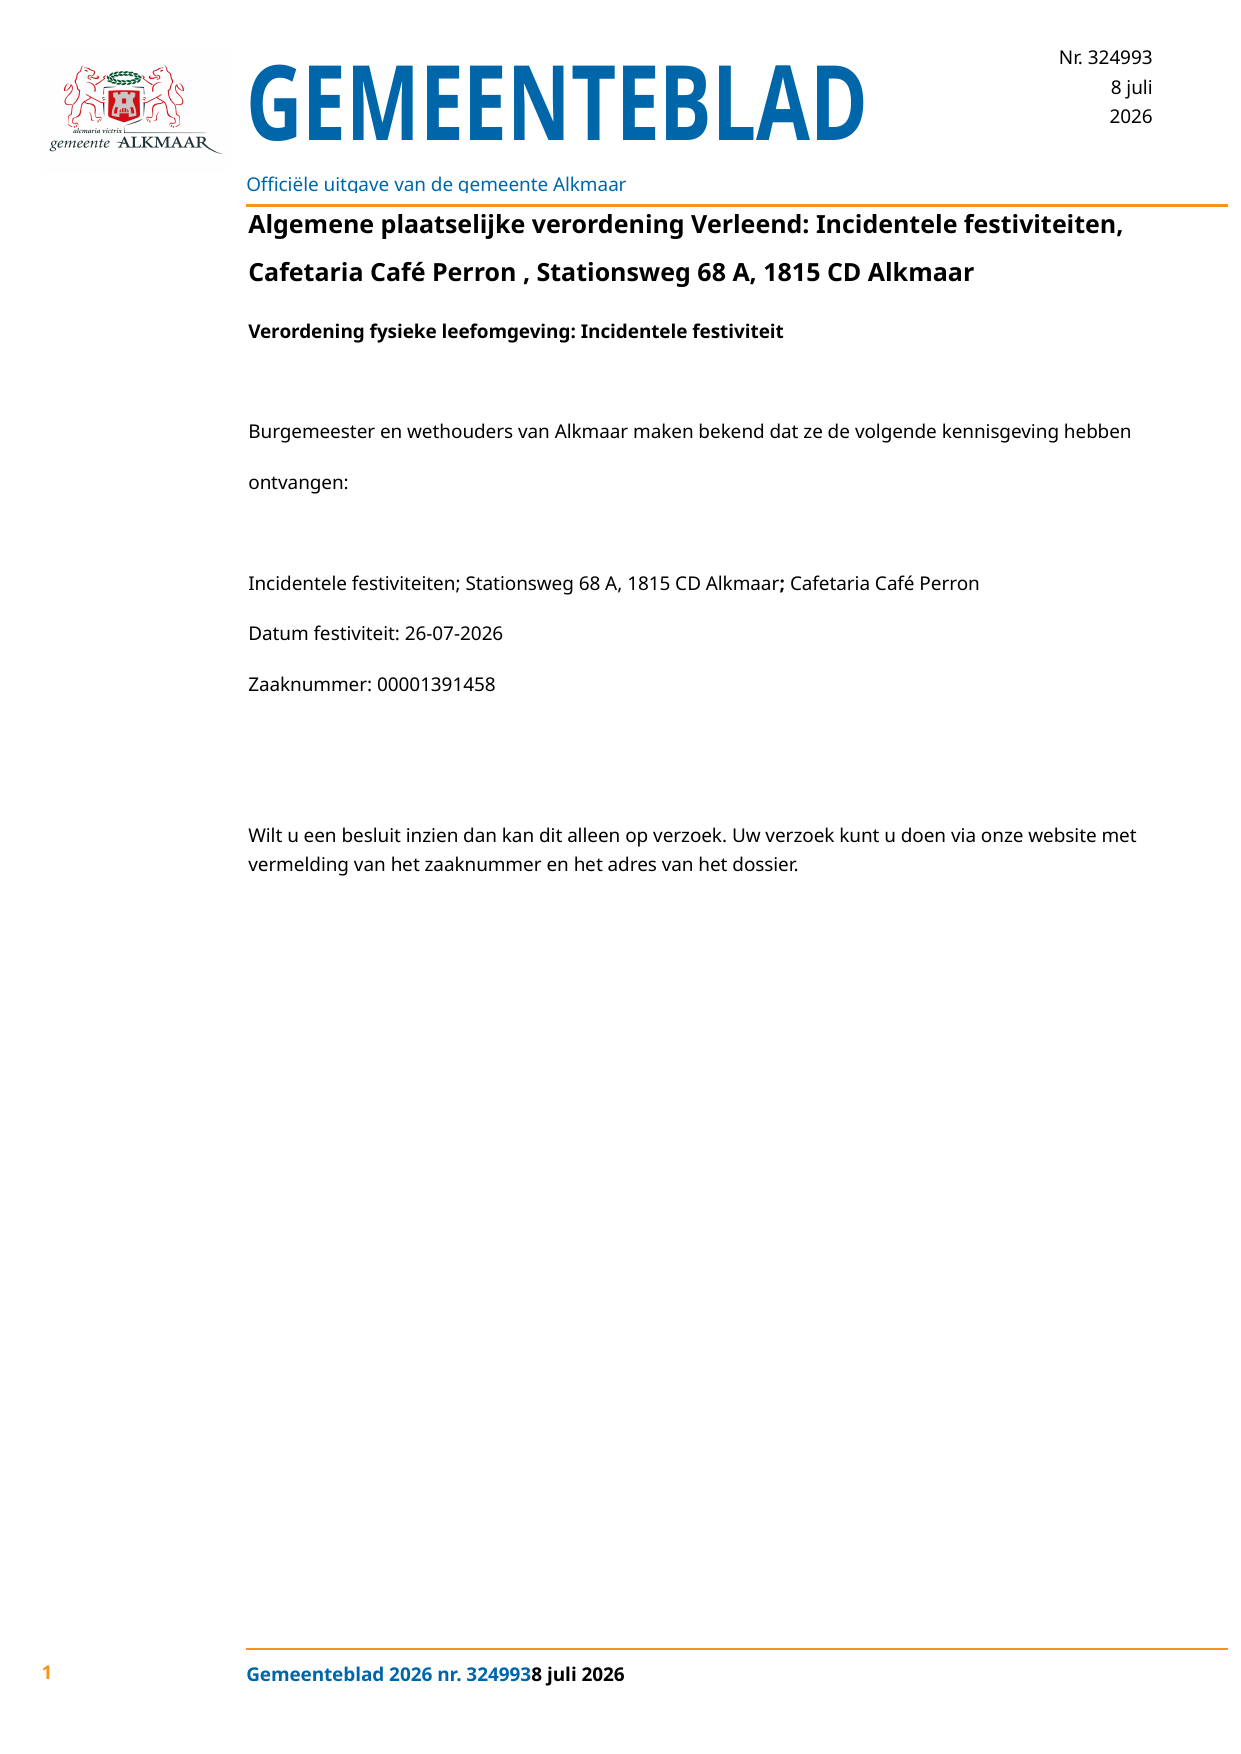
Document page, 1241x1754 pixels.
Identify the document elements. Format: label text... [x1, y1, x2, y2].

text Datum festiviteit: 26-07-2026 [248, 620, 1152, 646]
text ontvangen: [248, 469, 1152, 495]
text Algemene plaatselijke verordening Verleend: Incidentele festiviteiten, Cafetaria Café Perron , Stationsweg 68 A, 1815 CD Alkmaar [248, 207, 1152, 288]
text Wilt u een besluit inzien dan kan dit alleen op verzoek. Uw verzoek kunt u doen via onze website met vermelding van het zaaknummer en het adres van het dossier. [248, 822, 1152, 877]
text Burgemeester en wethouders van Alkmaar maken bekend dat ze de volgende kennisgeving hebben [248, 419, 1152, 444]
picture [41, 47, 231, 172]
text Incidentele festiviteiten; Stationsweg 68 A, 1815 CD Alkmaar; Cafetaria Café Perron [248, 570, 1152, 596]
text Zaaknummer: 00001391458 [248, 671, 1152, 697]
text Verordening fysieke leefomgeving: Incidentele festiviteit [248, 318, 1152, 344]
